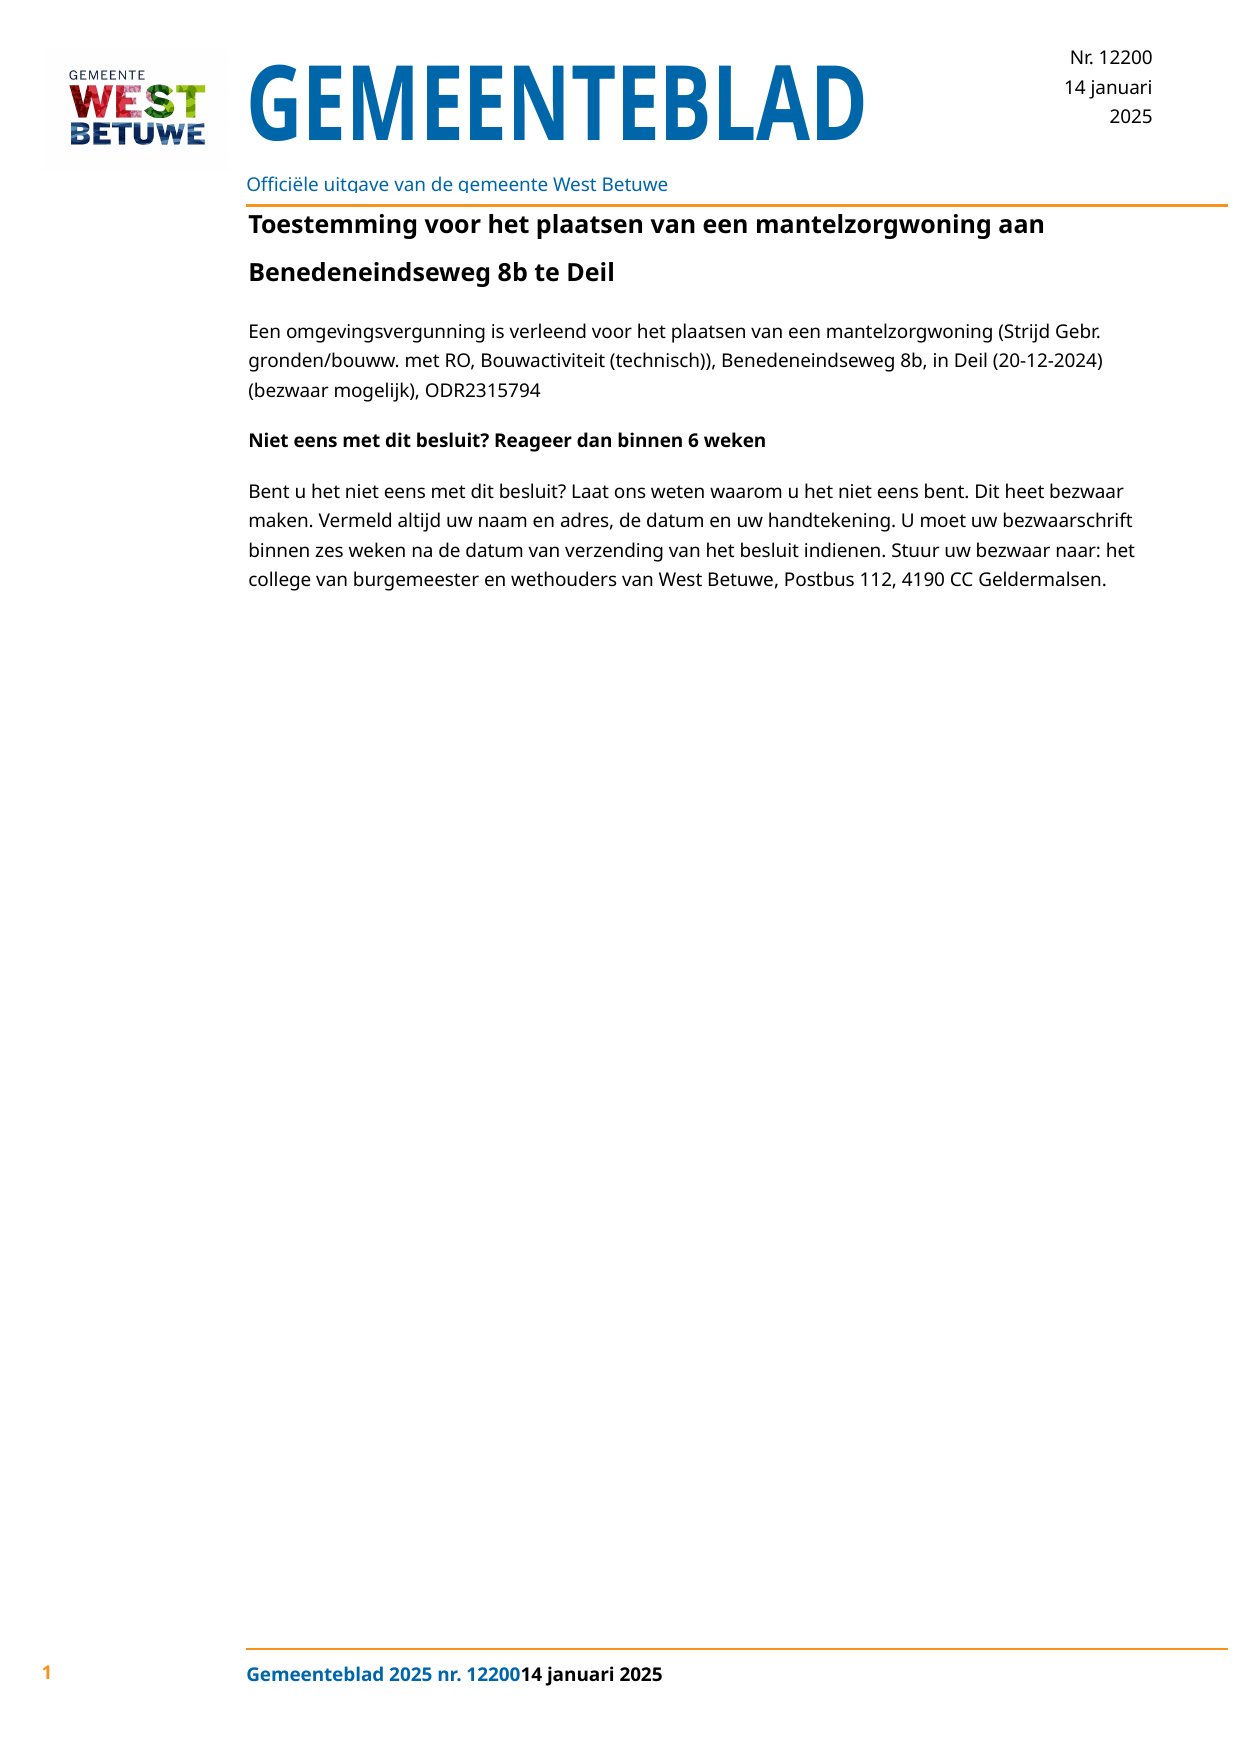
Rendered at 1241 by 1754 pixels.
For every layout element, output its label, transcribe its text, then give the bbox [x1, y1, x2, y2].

text Een omgevingsvergunning is verleend voor het plaatsen van een mantelzorgwoning (Strijd Gebr. gronden/bouww. met RO, Bouwactiviteit (technisch)), Benedeneindseweg 8b, in Deil (20-12-2024) (bezwaar mogelijk), ODR2315794 [248, 318, 1152, 403]
text Toestemming voor het plaatsen van een mantelzorgwoning aan Benedeneindseweg 8b te Deil [248, 207, 1152, 288]
picture [41, 47, 231, 172]
text Bent u het niet eens met dit besluit? Laat ons weten waarom u het niet eens bent. Dit heet bezwaar maken. Vermeld altijd uw naam en adres, de datum en uw handtekening. U moet uw bezwaarschrift binnen zes weken na de datum van verzending van het besluit indienen. Stuur uw bezwaar naar: het college van burgemeester en wethouders van West Betuwe, Postbus 112, 4190 CC Geldermalsen. [248, 478, 1152, 592]
text Niet eens met dit besluit? Reageer dan binnen 6 weken [248, 427, 1152, 453]
